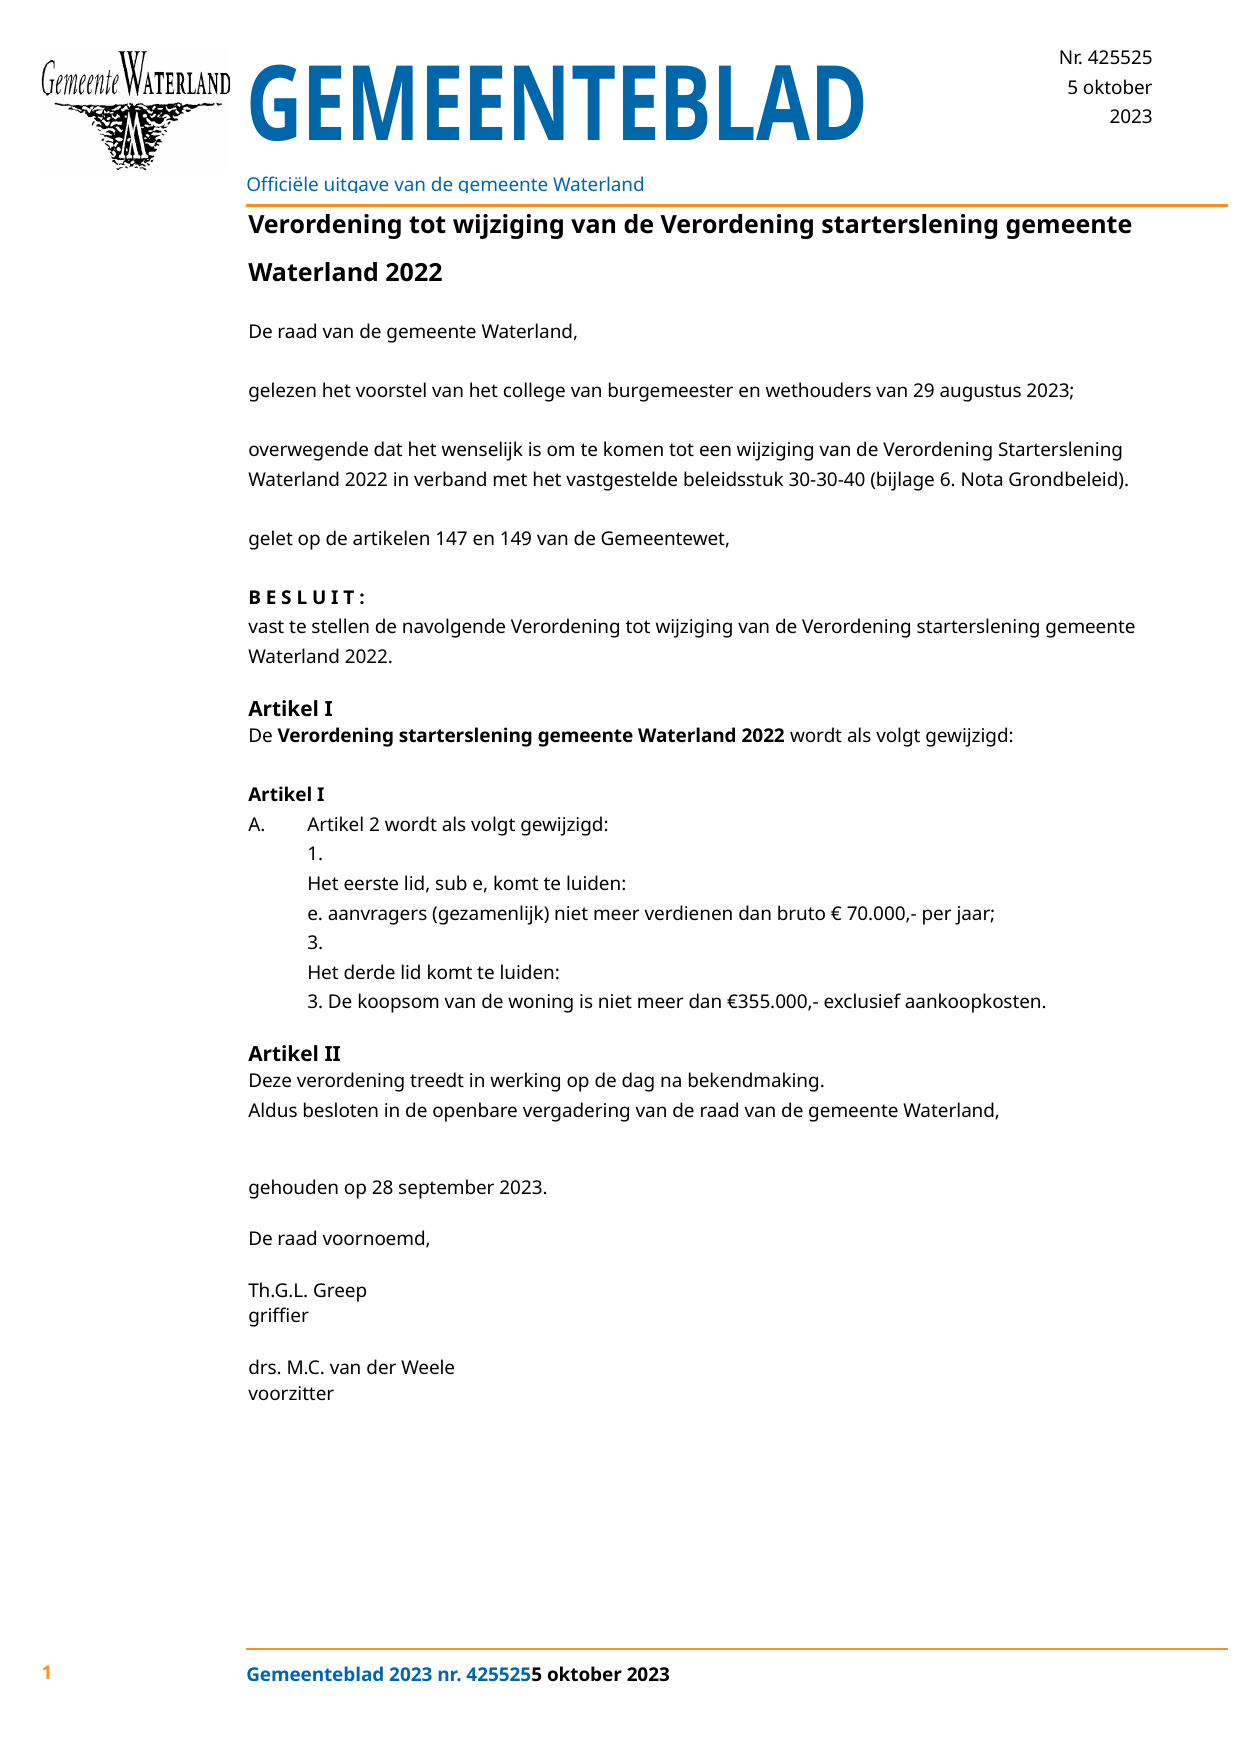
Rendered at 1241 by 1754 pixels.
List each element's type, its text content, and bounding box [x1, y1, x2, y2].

text Deze verordening treedt in werking op de dag na bekendmaking. [248, 1067, 1152, 1093]
text gelezen het voorstel van het college van burgemeester en wethouders van 29 augustus 2023; [248, 377, 1152, 403]
text Artikel I [248, 694, 1152, 722]
text gelet op de artikelen 147 en 149 van de Gemeentewet, [248, 525, 1152, 551]
picture [41, 47, 231, 172]
list 3. [248, 929, 1152, 955]
list Het eerste lid, sub e, komt te luiden: [248, 870, 1152, 896]
text Aldus besloten in de openbare vergadering van de raad van de gemeente Waterland, [248, 1097, 1152, 1123]
list 1. [248, 841, 1152, 866]
text B E S L U I T : [248, 584, 1152, 610]
text Th.G.L. Greep [248, 1277, 1152, 1303]
list 3. De koopsom van de woning is niet meer dan €355.000,- exclusief aankoopkosten. [248, 988, 1152, 1014]
text Artikel I [248, 781, 1152, 807]
text vast te stellen de navolgende Verordening tot wijziging van de Verordening starterslening gemeente Waterland 2022. [248, 614, 1152, 669]
text gehouden op 28 september 2023. [248, 1174, 1152, 1200]
list e. aanvragers (gezamenlijk) niet meer verdienen dan bruto € 70.000,- per jaar; [248, 900, 1152, 925]
text De raad van de gemeente Waterland, [248, 318, 1152, 344]
text Artikel II [248, 1039, 1152, 1067]
text griffier [248, 1303, 1152, 1328]
list Het derde lid komt te luiden: [248, 959, 1152, 984]
text De Verordening starterslening gemeente Waterland 2022 wordt als volgt gewijzigd: [248, 722, 1152, 748]
text overwegende dat het wenselijk is om te komen tot een wijziging van de Verordening Starterslening Waterland 2022 in verband met het vastgestelde beleidsstuk 30-30-40 (bijlage 6. Nota Grondbeleid). [248, 436, 1152, 492]
text De raad voornoemd, [248, 1226, 1152, 1251]
text drs. M.C. van der Weele [248, 1354, 1152, 1380]
text Verordening tot wijziging van de Verordening starterslening gemeente Waterland 2022 [248, 207, 1152, 288]
text voorzitter [248, 1380, 1152, 1406]
list Artikel 2 wordt als volgt gewijzigd: [248, 811, 1152, 837]
